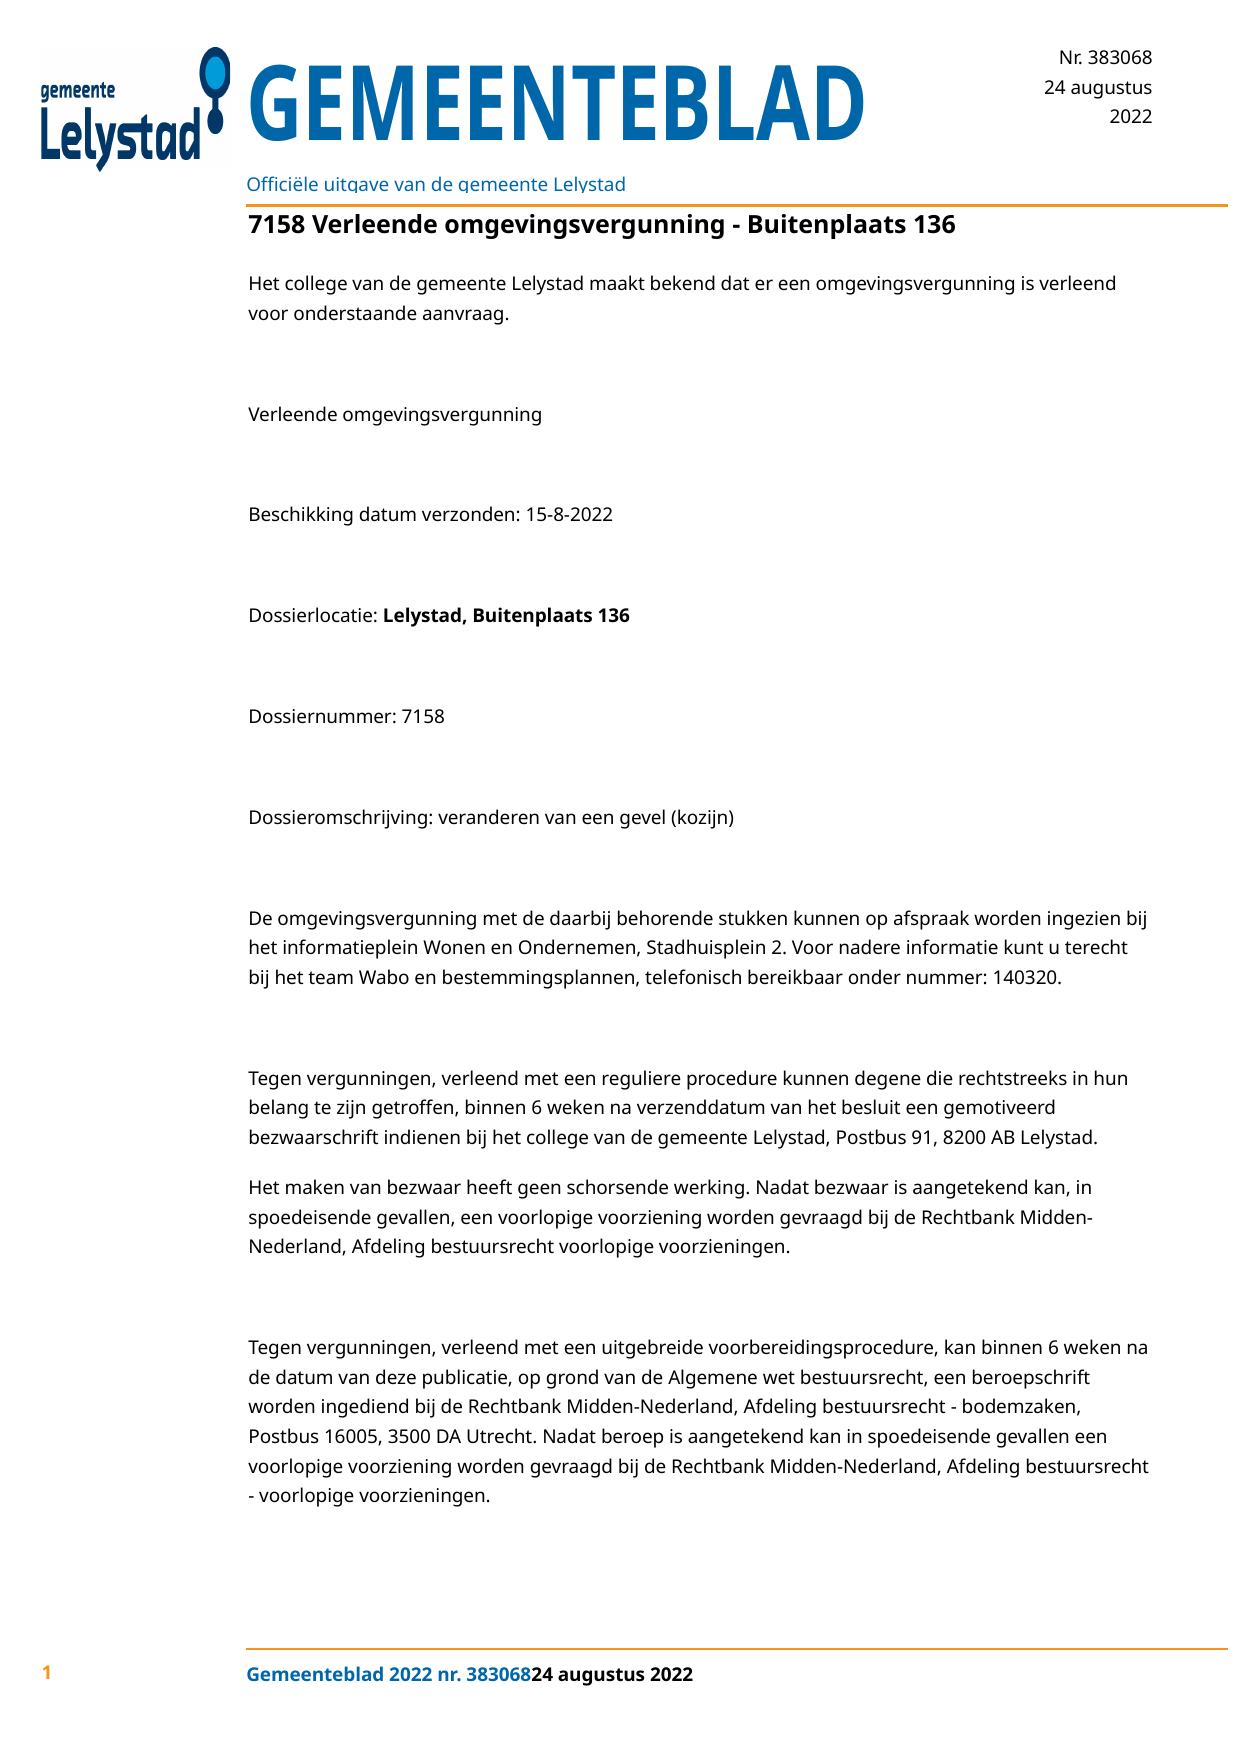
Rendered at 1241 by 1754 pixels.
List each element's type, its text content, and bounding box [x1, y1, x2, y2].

text Tegen vergunningen, verleend met een uitgebreide voorbereidingsprocedure, kan binnen 6 weken na de datum van deze publicatie, op grond van de Algemene wet bestuursrecht, een beroepschrift worden ingediend bij de Rechtbank Midden-Nederland, Afdeling bestuursrecht - bodemzaken, Postbus 16005, 3500 DA Utrecht. Nadat beroep is aangetekend kan in spoedeisende gevallen een voorlopige voorziening worden gevraagd bij de Rechtbank Midden-Nederland, Afdeling bestuursrecht - voorlopige voorzieningen. [248, 1334, 1152, 1508]
text Dossierlocatie: Lelystad, Buitenplaats 136 [248, 602, 1152, 628]
text Dossieromschrijving: veranderen van een gevel (kozijn) [248, 804, 1152, 830]
text Tegen vergunningen, verleend met een reguliere procedure kunnen degene die rechtstreeks in hun belang te zijn getroffen, binnen 6 weken na verzenddatum van het besluit een gemotiveerd bezwaarschrift indienen bij het college van de gemeente Lelystad, Postbus 91, 8200 AB Lelystad. [248, 1065, 1152, 1150]
text Beschikking datum verzonden: 15-8-2022 [248, 502, 1152, 527]
text Het maken van bezwaar heeft geen schorsende werking. Nadat bezwaar is aangetekend kan, in spoedeisende gevallen, een voorlopige voorziening worden gevraagd bij de Rechtbank Midden-Nederland, Afdeling bestuursrecht voorlopige voorzieningen. [248, 1174, 1152, 1259]
picture [41, 47, 231, 172]
text 7158 Verleende omgevingsvergunning - Buitenplaats 136 [248, 207, 1152, 241]
text Verleende omgevingsvergunning [248, 401, 1152, 426]
text Dossiernummer: 7158 [248, 703, 1152, 729]
text Het college van de gemeente Lelystad maakt bekend dat er een omgevingsvergunning is verleend voor onderstaande aanvraag. [248, 270, 1152, 326]
text De omgevingsvergunning met de daarbij behorende stukken kunnen op afspraak worden ingezien bij het informatieplein Wonen en Ondernemen, Stadhuisplein 2. Voor nadere informatie kunt u terecht bij het team Wabo en bestemmingsplannen, telefonisch bereikbaar onder nummer: 140320. [248, 905, 1152, 990]
